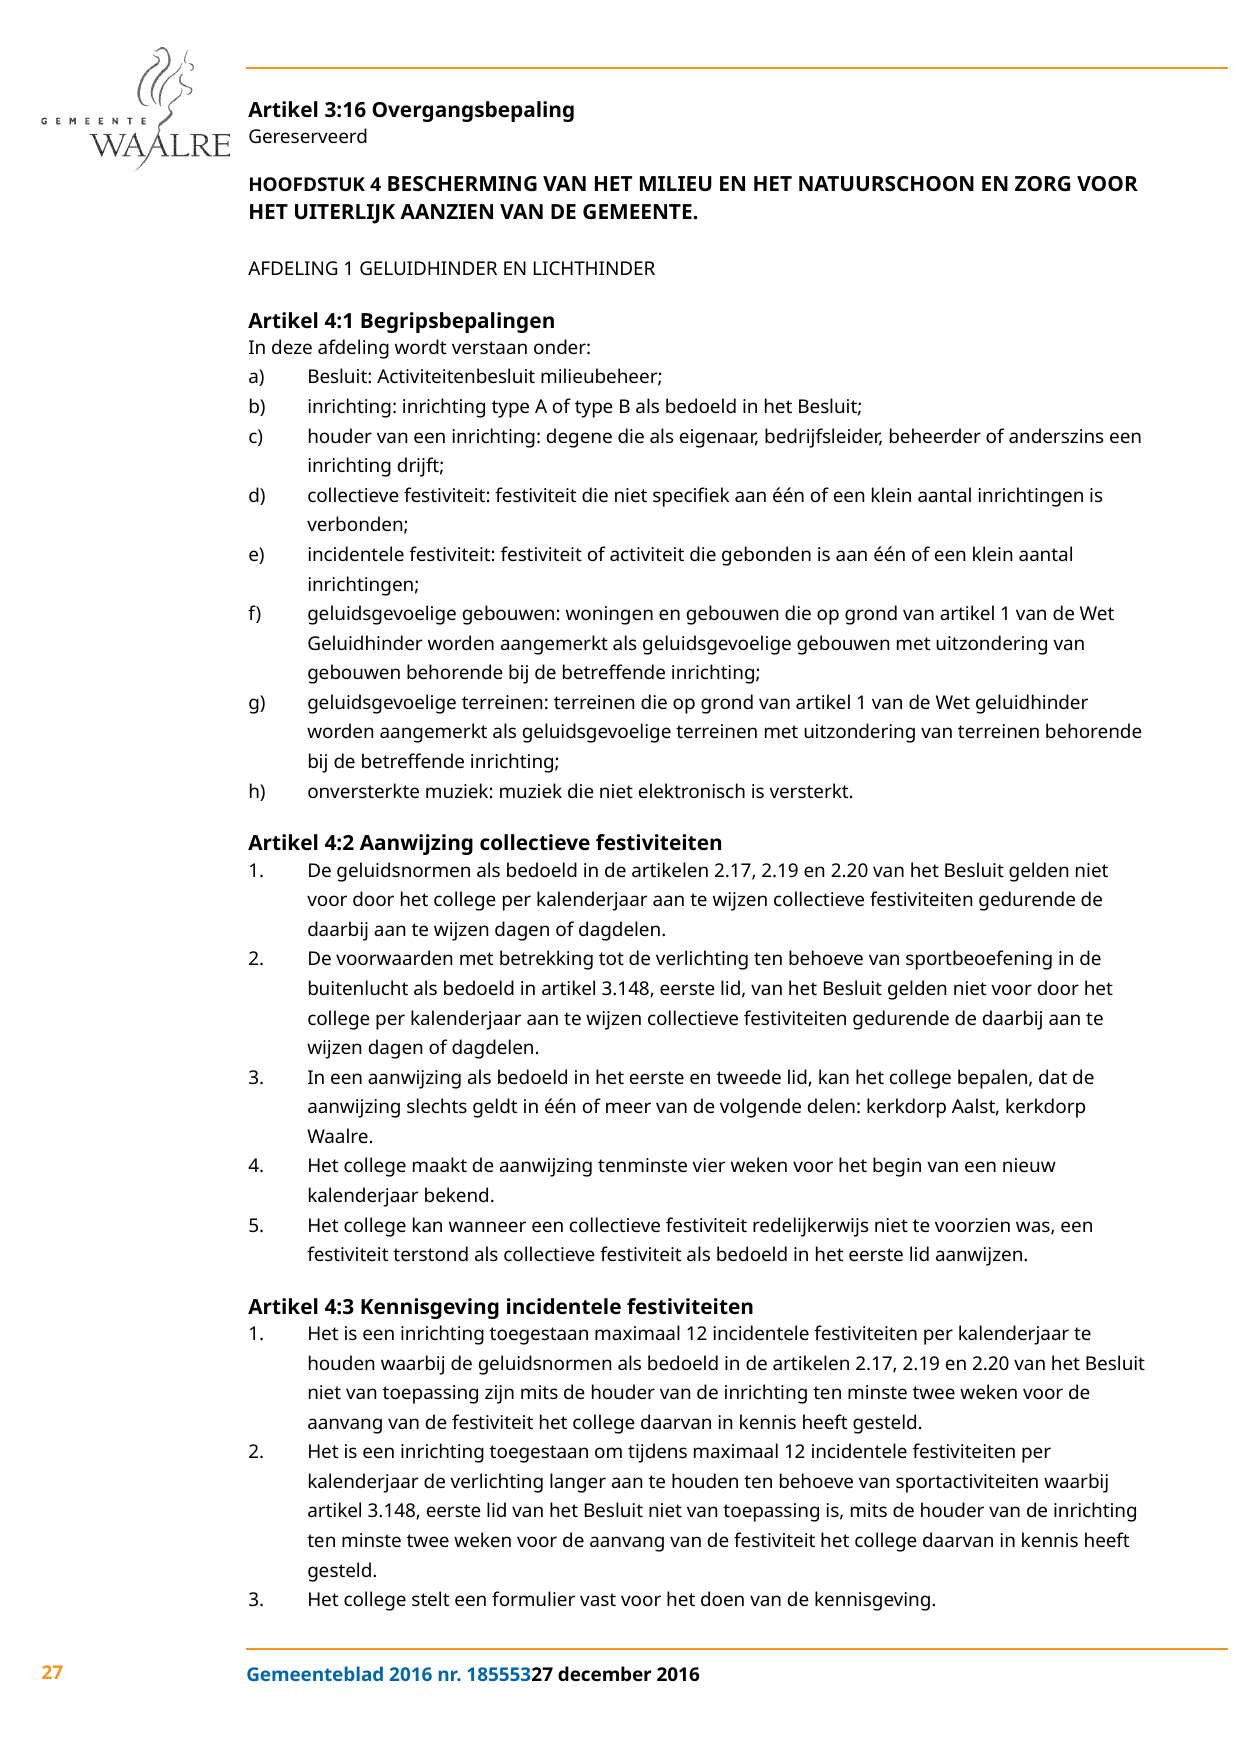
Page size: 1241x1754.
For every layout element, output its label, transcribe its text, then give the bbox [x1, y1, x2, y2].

list De voorwaarden met betrekking tot de verlichting ten behoeve van sportbeoefening in de buitenlucht als bedoeld in artikel 3.148, eerste lid, van het Besluit gelden niet voor door het college per kalenderjaar aan te wijzen collectieve festiviteiten gedurende de daarbij aan te wijzen dagen of dagdelen. [248, 946, 1152, 1060]
list geluidsgevoelige terreinen: terreinen die op grond van artikel 1 van de Wet geluidhinder worden aangemerkt als geluidsgevoelige terreinen met uitzondering van terreinen behorende bij de betreffende inrichting; [248, 689, 1152, 774]
text Artikel 4:3 Kennisgeving incidentele festiviteiten [248, 1292, 1152, 1320]
list In een aanwijzing als bedoeld in het eerste en tweede lid, kan het college bepalen, dat de aanwijzing slechts geldt in één of meer van de volgende delen: kerkdorp Aalst, kerkdorp Waalre. [248, 1064, 1152, 1149]
text Artikel 3:16 Overgangsbepaling [248, 95, 1152, 123]
list Het college maakt de aanwijzing tenminste vier weken voor het begin van een nieuw kalenderjaar bekend. [248, 1153, 1152, 1208]
list incidentele festiviteit: festiviteit of activiteit die gebonden is aan één of een klein aantal inrichtingen; [248, 541, 1152, 597]
list houder van een inrichting: degene die als eigenaar, bedrijfsleider, beheerder of anderszins een inrichting drijft; [248, 423, 1152, 478]
list Het is een inrichting toegestaan om tijdens maximaal 12 incidentele festiviteiten per kalenderjaar de verlichting langer aan te houden ten behoeve van sportactiviteiten waarbij artikel 3.148, eerste lid van het Besluit niet van toepassing is, mits de houder van de inrichting ten minste twee weken voor de aanvang van de festiviteit het college daarvan in kennis heeft gesteld. [248, 1438, 1152, 1583]
picture [41, 47, 231, 172]
text In deze afdeling wordt verstaan onder: [248, 334, 1152, 360]
text Gereserveerd [248, 123, 1152, 149]
list onversterkte muziek: muziek die niet elektronisch is versterkt. [248, 778, 1152, 804]
list Het college kan wanneer een collectieve festiviteit redelijkerwijs niet te voorzien was, een festiviteit terstond als collectieve festiviteit als bedoeld in het eerste lid aanwijzen. [248, 1212, 1152, 1267]
text Artikel 4:1 Begripsbepalingen [248, 306, 1152, 334]
list inrichting: inrichting type A of type B als bedoeld in het Besluit; [248, 393, 1152, 419]
text Artikel 4:2 Aanwijzing collectieve festiviteiten [248, 828, 1152, 857]
list geluidsgevoelige gebouwen: woningen en gebouwen die op grond van artikel 1 van de Wet Geluidhinder worden aangemerkt als geluidsgevoelige gebouwen met uitzondering van gebouwen behorende bij de betreffende inrichting; [248, 600, 1152, 685]
text AFDELING 1 GELUIDHINDER EN LICHTHINDER [248, 255, 1152, 281]
list collectieve festiviteit: festiviteit die niet specifiek aan één of een klein aantal inrichtingen is verbonden; [248, 482, 1152, 537]
list Besluit: Activiteitenbesluit milieubeheer; [248, 364, 1152, 389]
list De geluidsnormen als bedoeld in de artikelen 2.17, 2.19 en 2.20 van het Besluit gelden niet voor door het college per kalenderjaar aan te wijzen collectieve festiviteiten gedurende de daarbij aan te wijzen dagen of dagdelen. [248, 857, 1152, 942]
list Het college stelt een formulier vast voor het doen van de kennisgeving. [248, 1586, 1152, 1612]
text HOOFDSTUK 4 BESCHERMING VAN HET MILIEU EN HET NATUURSCHOON EN ZORG VOOR HET UITERLIJK AANZIEN VAN DE GEMEENTE. [248, 169, 1152, 226]
list Het is een inrichting toegestaan maximaal 12 incidentele festiviteiten per kalenderjaar te houden waarbij de geluidsnormen als bedoeld in de artikelen 2.17, 2.19 en 2.20 van het Besluit niet van toepassing zijn mits de houder van de inrichting ten minste twee weken voor de aanvang van de festiviteit het college daarvan in kennis heeft gesteld. [248, 1320, 1152, 1435]
